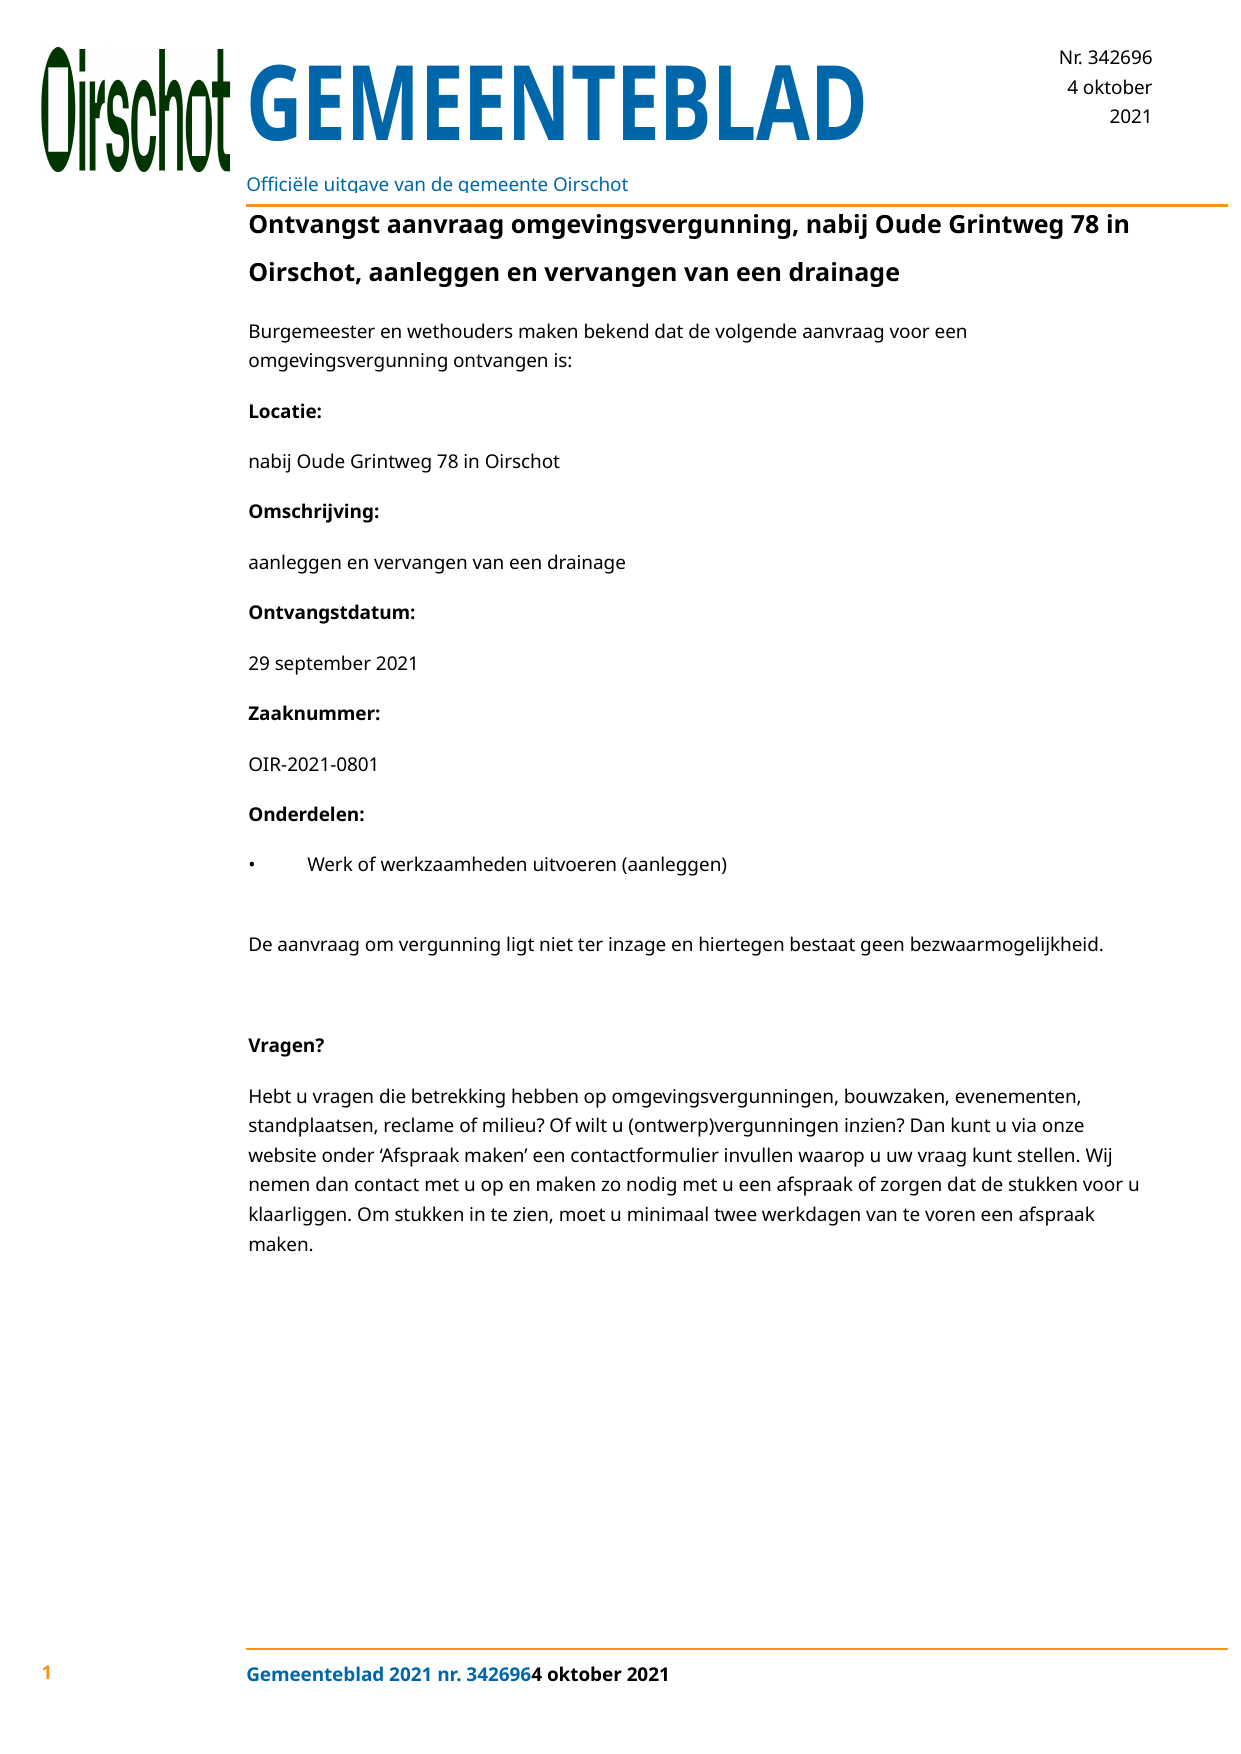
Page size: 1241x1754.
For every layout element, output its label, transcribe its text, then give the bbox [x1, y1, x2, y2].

text Onderdelen: [248, 801, 1152, 827]
text Burgemeester en wethouders maken bekend dat de volgende aanvraag voor een omgevingsvergunning ontvangen is: [248, 318, 1152, 373]
picture [41, 47, 231, 172]
text Hebt u vragen die betrekking hebben op omgevingsvergunningen, bouwzaken, evenementen, standplaatsen, reclame of milieu? Of wilt u (ontwerp)vergunningen inzien? Dan kunt u via onze website onder ‘Afspraak maken’ een contactformulier invullen waarop u uw vraag kunt stellen. Wij nemen dan contact met u op en maken zo nodig met u een afspraak of zorgen dat de stukken voor u klaarliggen. Om stukken in te zien, moet u minimaal twee werkdagen van te voren een afspraak maken. [248, 1083, 1152, 1257]
text nabij Oude Grintweg 78 in Oirschot [248, 448, 1152, 474]
text OIR-2021-0801 [248, 751, 1152, 777]
text Ontvangst aanvraag omgevingsvergunning, nabij Oude Grintweg 78 in Oirschot, aanleggen en vervangen van een drainage [248, 207, 1152, 288]
text 29 september 2021 [248, 650, 1152, 676]
text Vragen? [248, 1032, 1152, 1058]
text Ontvangstdatum: [248, 599, 1152, 625]
text De aanvraag om vergunning ligt niet ter inzage en hiertegen bestaat geen bezwaarmogelijkheid. [248, 932, 1152, 957]
text aanleggen en vervangen van een drainage [248, 549, 1152, 575]
text Locatie: [248, 398, 1152, 424]
text Zaaknummer: [248, 700, 1152, 726]
text Omschrijving: [248, 499, 1152, 524]
list Werk of werkzaamheden uitvoeren (aanleggen) [248, 852, 1152, 877]
